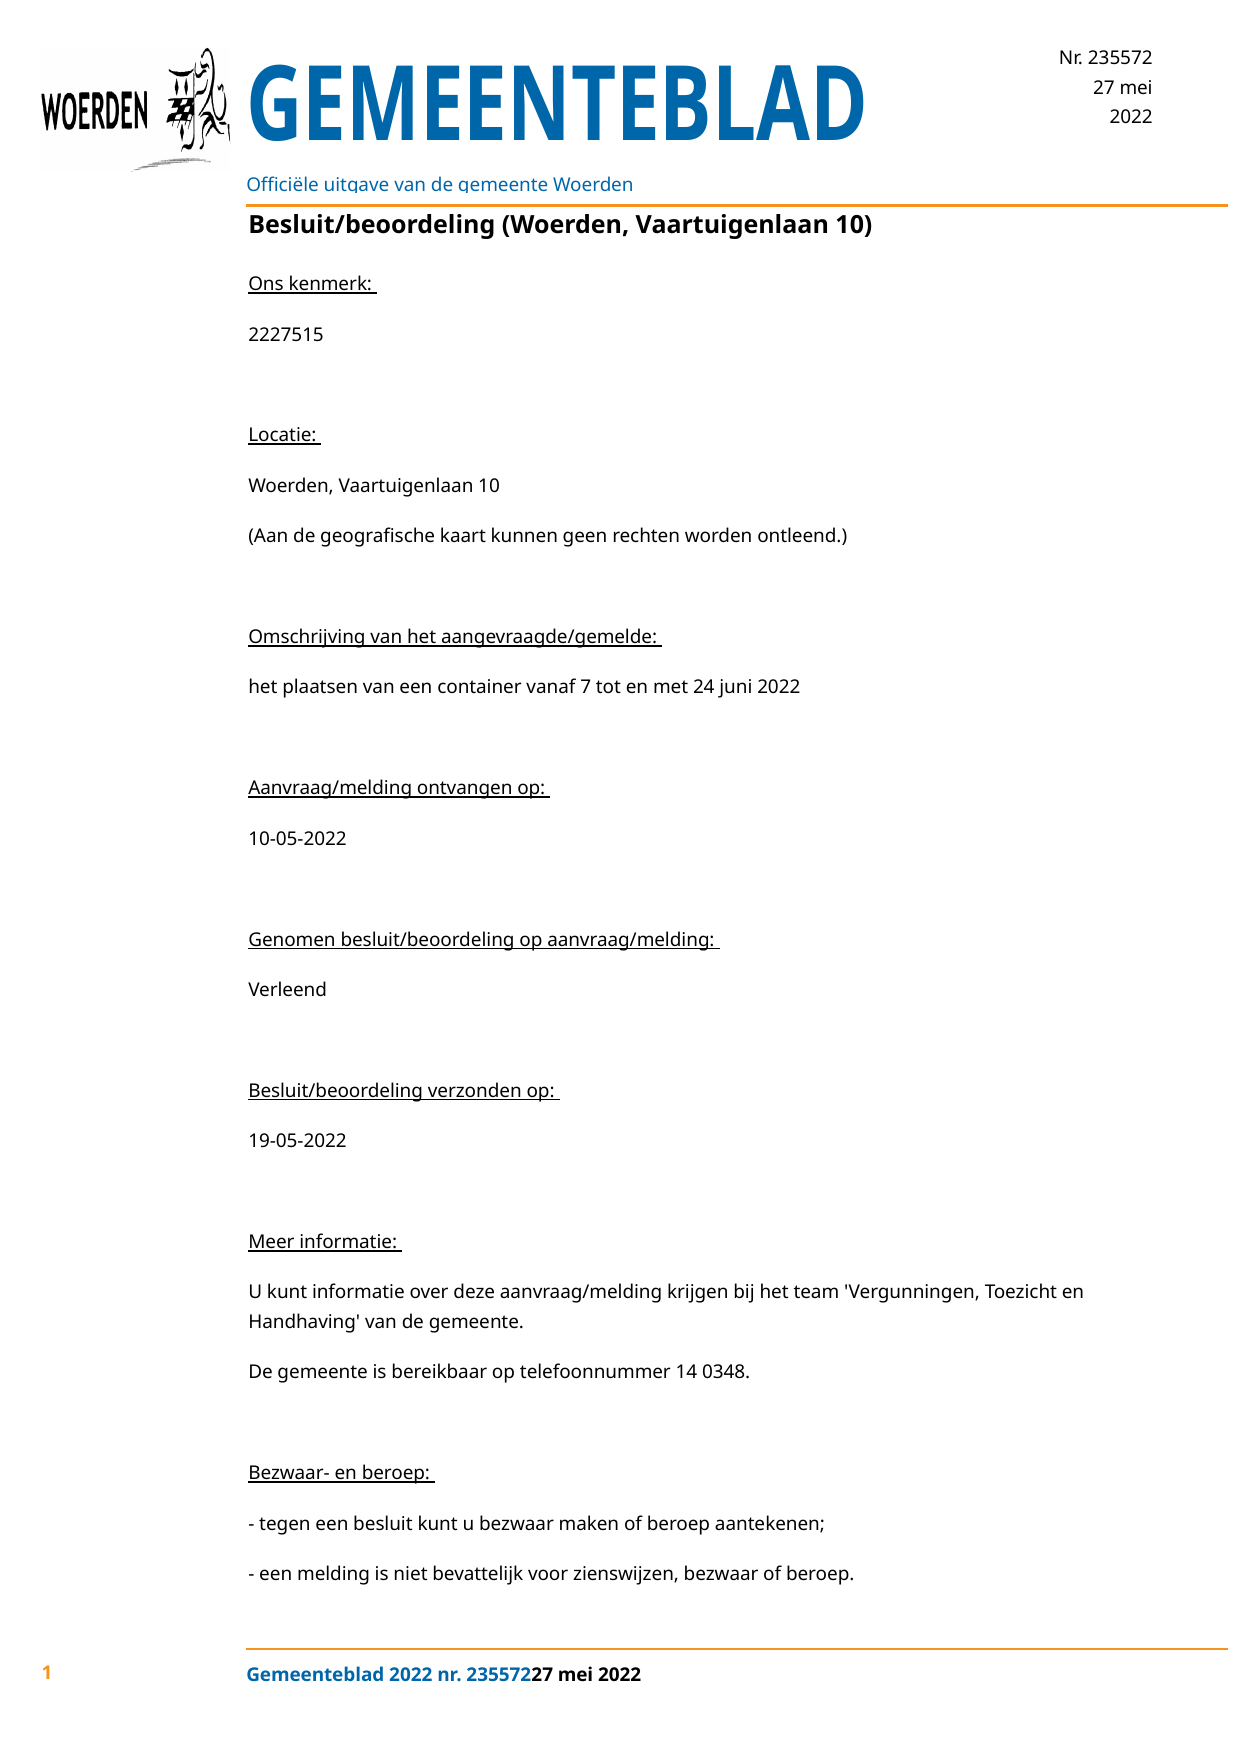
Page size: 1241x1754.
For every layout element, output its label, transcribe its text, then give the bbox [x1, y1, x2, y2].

text Genomen besluit/beoordeling op aanvraag/melding: [248, 926, 1152, 951]
text (Aan de geografische kaart kunnen geen rechten worden ontleend.) [248, 522, 1152, 548]
text 10-05-2022 [248, 825, 1152, 851]
text 2227515 [248, 321, 1152, 346]
text Ons kenmerk: [248, 270, 1152, 296]
text U kunt informatie over deze aanvraag/melding krijgen bij het team 'Vergunningen, Toezicht en Handhaving' van de gemeente. [248, 1279, 1152, 1334]
text Meer informatie: [248, 1228, 1152, 1254]
picture [41, 47, 231, 172]
text 19-05-2022 [248, 1127, 1152, 1153]
text Omschrijving van het aangevraagde/gemelde: [248, 623, 1152, 649]
text Verleend [248, 976, 1152, 1002]
text Woerden, Vaartuigenlaan 10 [248, 472, 1152, 498]
text De gemeente is bereikbaar op telefoonnummer 14 0348. [248, 1359, 1152, 1384]
text - tegen een besluit kunt u bezwaar maken of beroep aantekenen; [248, 1510, 1152, 1536]
text Besluit/beoordeling (Woerden, Vaartuigenlaan 10) [248, 207, 1152, 241]
text Bezwaar- en beroep: [248, 1459, 1152, 1485]
text Aanvraag/melding ontvangen op: [248, 774, 1152, 800]
text Besluit/beoordeling verzonden op: [248, 1077, 1152, 1103]
text het plaatsen van een container vanaf 7 tot en met 24 juni 2022 [248, 674, 1152, 699]
text Locatie: [248, 422, 1152, 447]
text - een melding is niet bevattelijk voor zienswijzen, bezwaar of beroep. [248, 1560, 1152, 1586]
